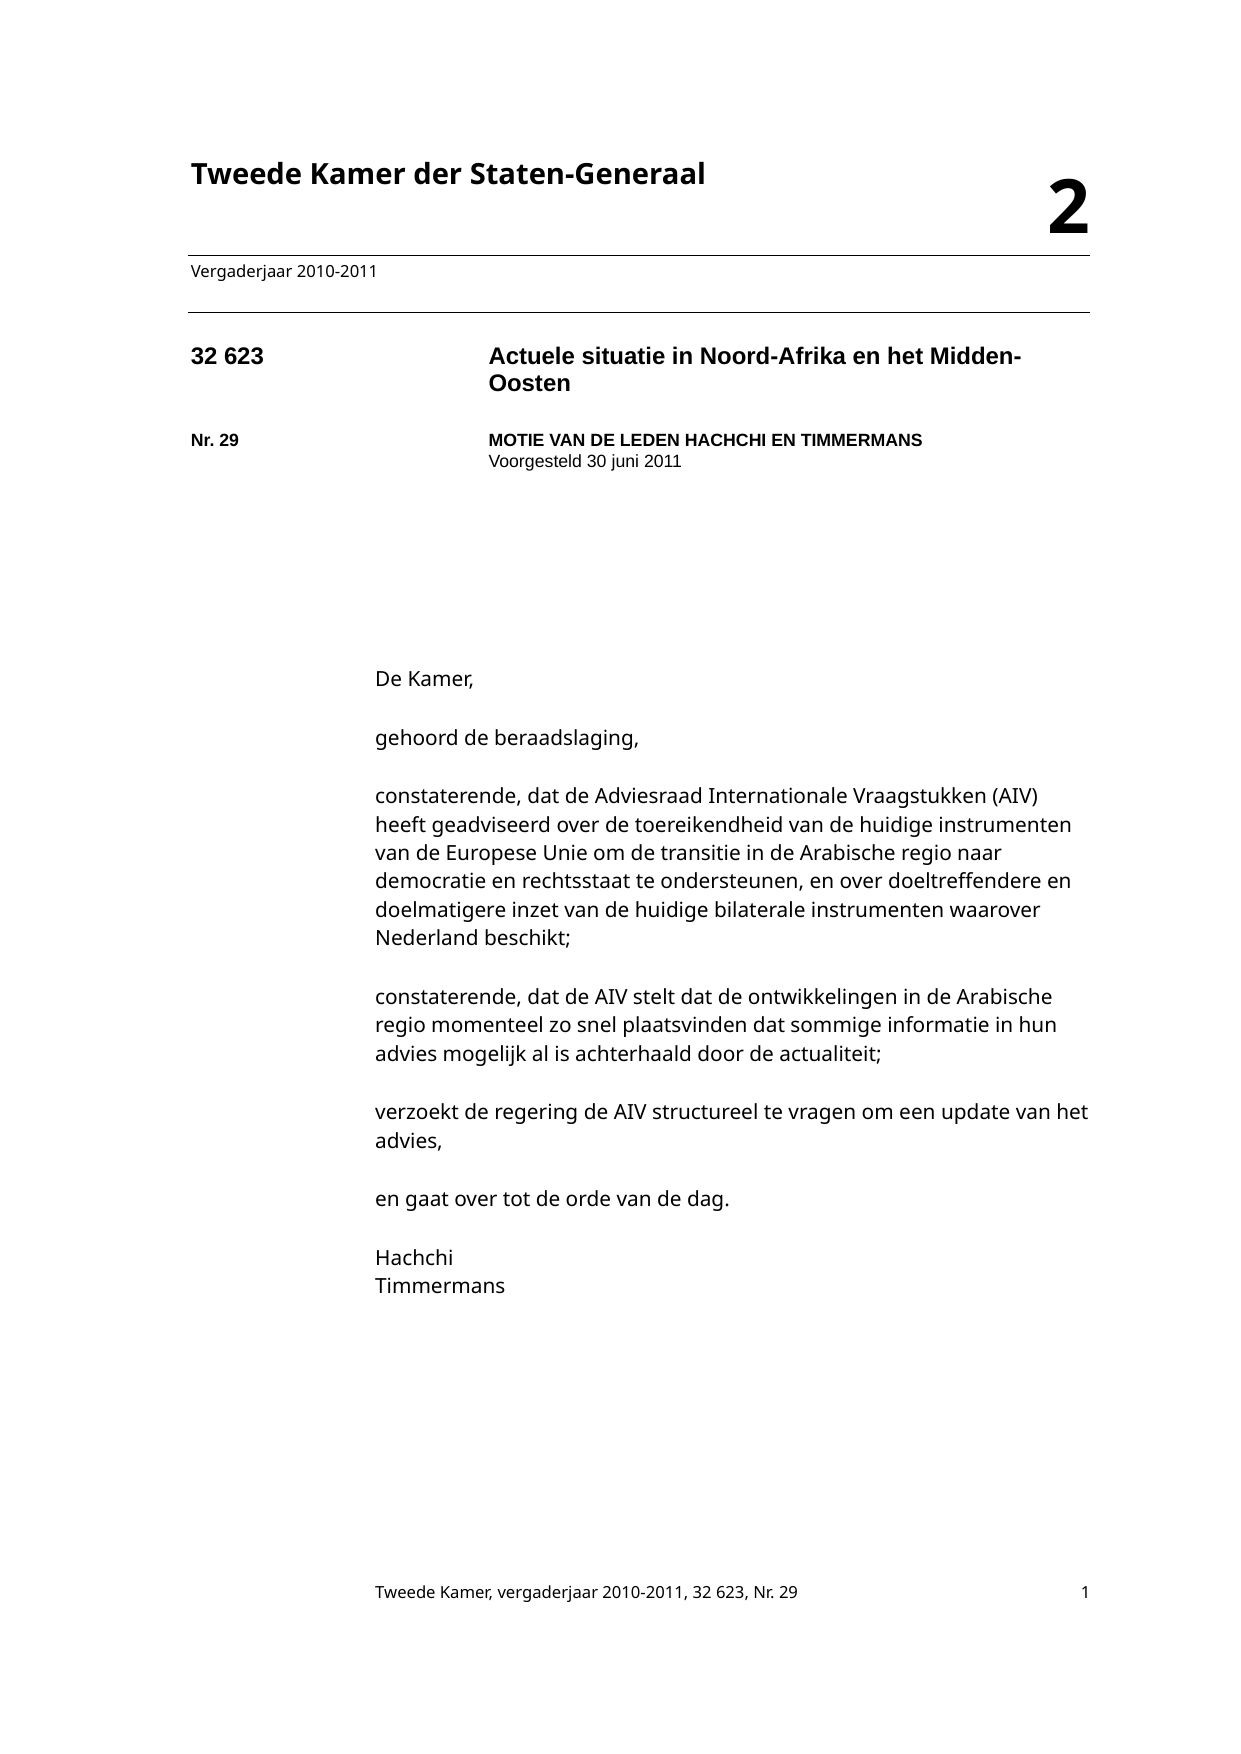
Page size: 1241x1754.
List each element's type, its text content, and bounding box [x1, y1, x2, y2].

text De Kamer, [375, 664, 1090, 693]
text constaterende, dat de Adviesraad Internationale Vraagstukken (AIV) heeft geadviseerd over de toereikendheid van de huidige instrumenten van de Europese Unie om de transitie in de Arabische regio naar democratie en rechtsstaat te ondersteunen, en over doeltreffendere en doelmatigere inzet van de huidige bilaterale instrumenten waarover Nederland beschikt; [375, 781, 1090, 952]
table_cell MOTIE VAN DE LEDEN HACHCHI EN TIMMERMANS Voorgesteld 30 juni 2011 [485, 427, 1090, 546]
text Hachchi [375, 1243, 1090, 1271]
table_cell Vergaderjaar 2010-2011 [188, 256, 485, 312]
text Timmermans [375, 1271, 1090, 1299]
table_cell [485, 256, 1090, 312]
table_header Tweede Kamer der Staten-Generaal [188, 150, 909, 255]
table_cell Actuele situatie in Noord-Afrika en het Midden-Oosten [485, 339, 1090, 427]
table_header 2 [910, 150, 1090, 255]
table_cell 32 623 [188, 339, 485, 427]
table_cell Nr. 29 [188, 427, 485, 546]
text verzoekt de regering de AIV structureel te vragen om een update van het advies, [375, 1097, 1090, 1154]
text en gaat over tot de orde van de dag. [375, 1184, 1090, 1213]
table_cell [188, 313, 485, 339]
text constaterende, dat de AIV stelt dat de ontwikkelingen in de Arabische regio momenteel zo snel plaatsvinden dat sommige informatie in hun advies mogelijk al is achterhaald door de actualiteit; [375, 982, 1090, 1067]
text gehoord de beraadslaging, [375, 723, 1090, 751]
table_cell [485, 313, 1090, 339]
